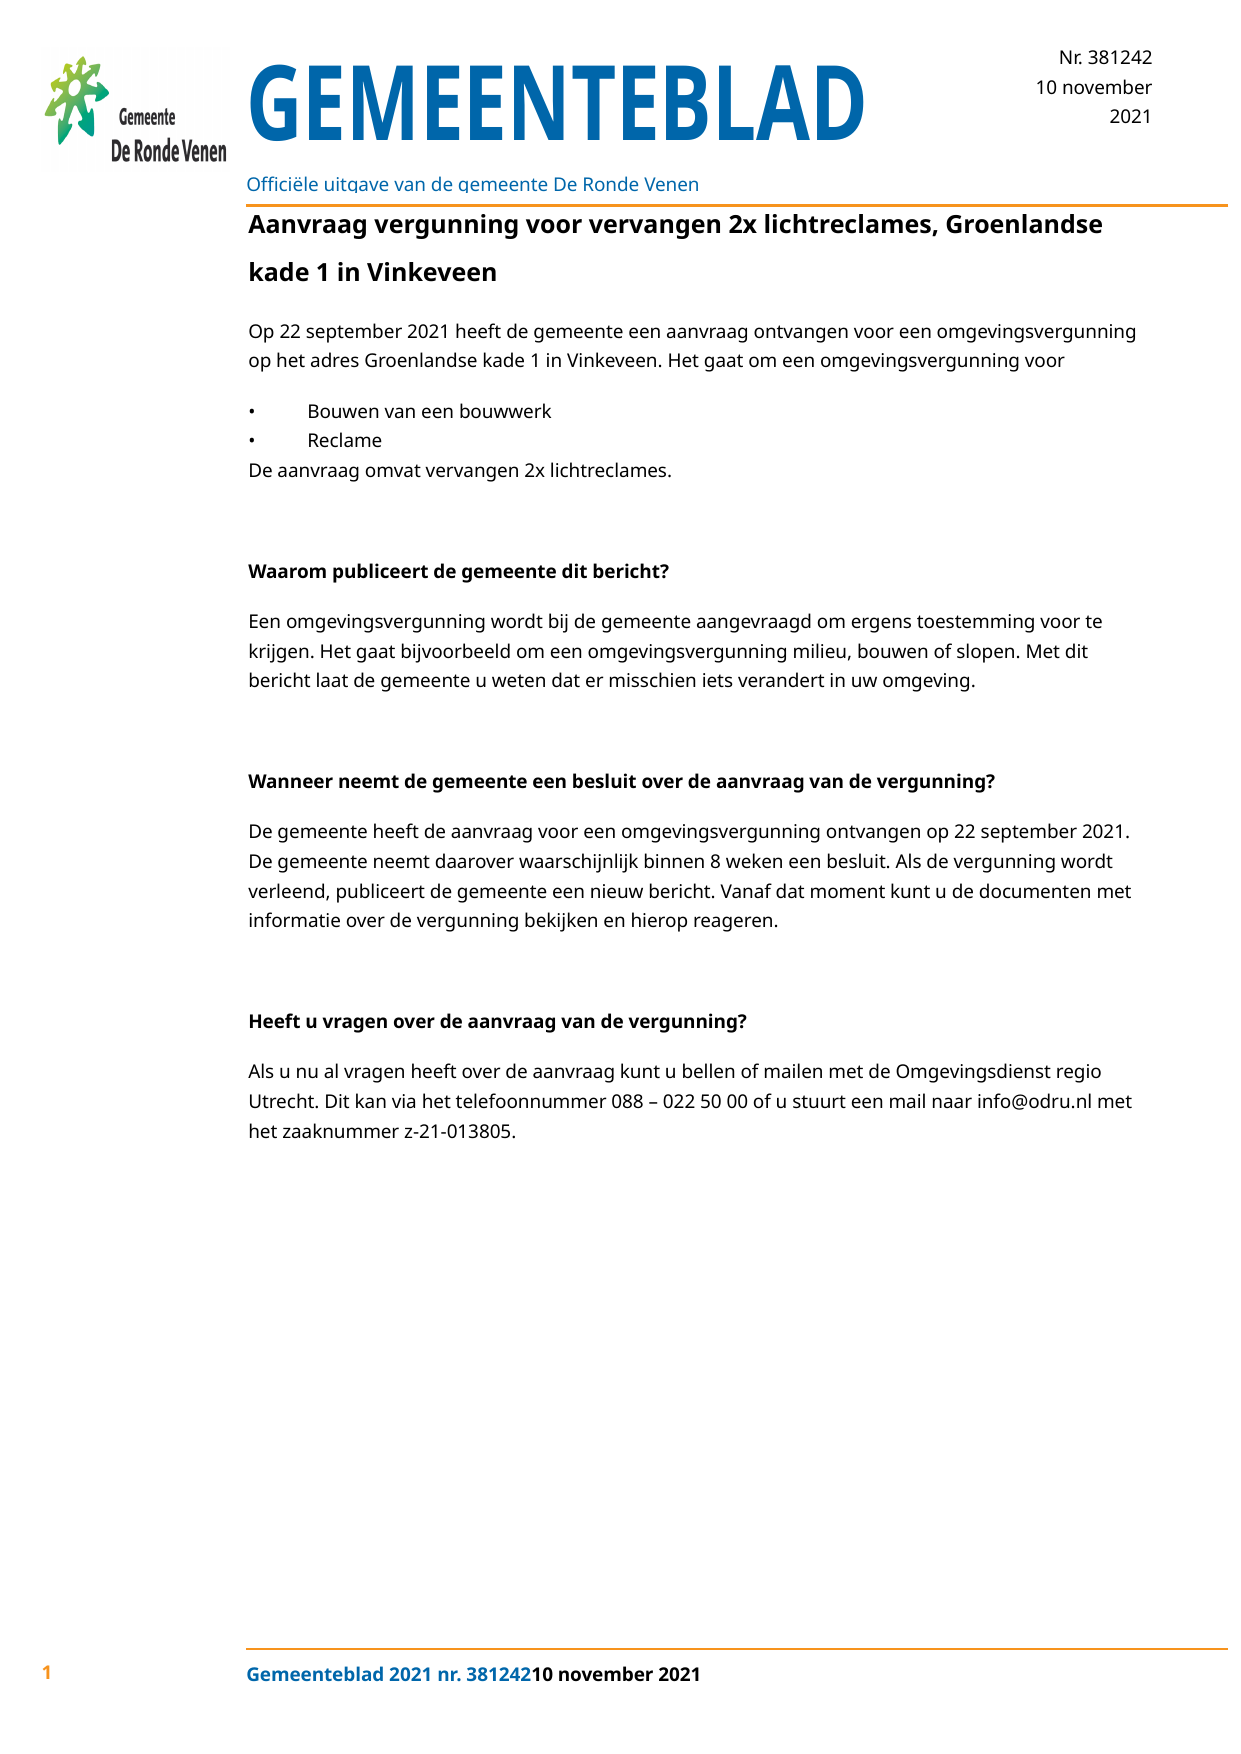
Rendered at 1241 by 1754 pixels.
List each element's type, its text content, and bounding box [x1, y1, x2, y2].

text Heeft u vragen over de aanvraag van de vergunning? [248, 1008, 1152, 1034]
list Reclame [248, 427, 1152, 453]
text Als u nu al vragen heeft over de aanvraag kunt u bellen of mailen met de Omgevingsdienst regio Utrecht. Dit kan via het telefoonnummer 088 – 022 50 00 of u stuurt een mail naar info@odru.nl met het zaaknummer z-21-013805. [248, 1059, 1152, 1144]
text Een omgevingsvergunning wordt bij de gemeente aangevraagd om ergens toestemming voor te krijgen. Het gaat bijvoorbeeld om een omgevingsvergunning milieu, bouwen of slopen. Met dit bericht laat de gemeente u weten dat er misschien iets verandert in uw omgeving. [248, 608, 1152, 693]
text De gemeente heeft de aanvraag voor een omgevingsvergunning ontvangen op 22 september 2021. De gemeente neemt daarover waarschijnlijk binnen 8 weken een besluit. Als de vergunning wordt verleend, publiceert de gemeente een nieuw bericht. Vanaf dat moment kunt u de documenten met informatie over de vergunning bekijken en hierop reageren. [248, 819, 1152, 933]
picture [41, 47, 231, 172]
list Bouwen van een bouwwerk [248, 398, 1152, 424]
text Aanvraag vergunning voor vervangen 2x lichtreclames, Groenlandse kade 1 in Vinkeveen [248, 207, 1152, 288]
text Waarom publiceert de gemeente dit bericht? [248, 558, 1152, 584]
text Op 22 september 2021 heeft de gemeente een aanvraag ontvangen voor een omgevingsvergunning op het adres Groenlandse kade 1 in Vinkeveen. Het gaat om een omgevingsvergunning voor [248, 318, 1152, 373]
text De aanvraag omvat vervangen 2x lichtreclames. [248, 457, 1152, 483]
text Wanneer neemt de gemeente een besluit over de aanvraag van de vergunning? [248, 768, 1152, 794]
